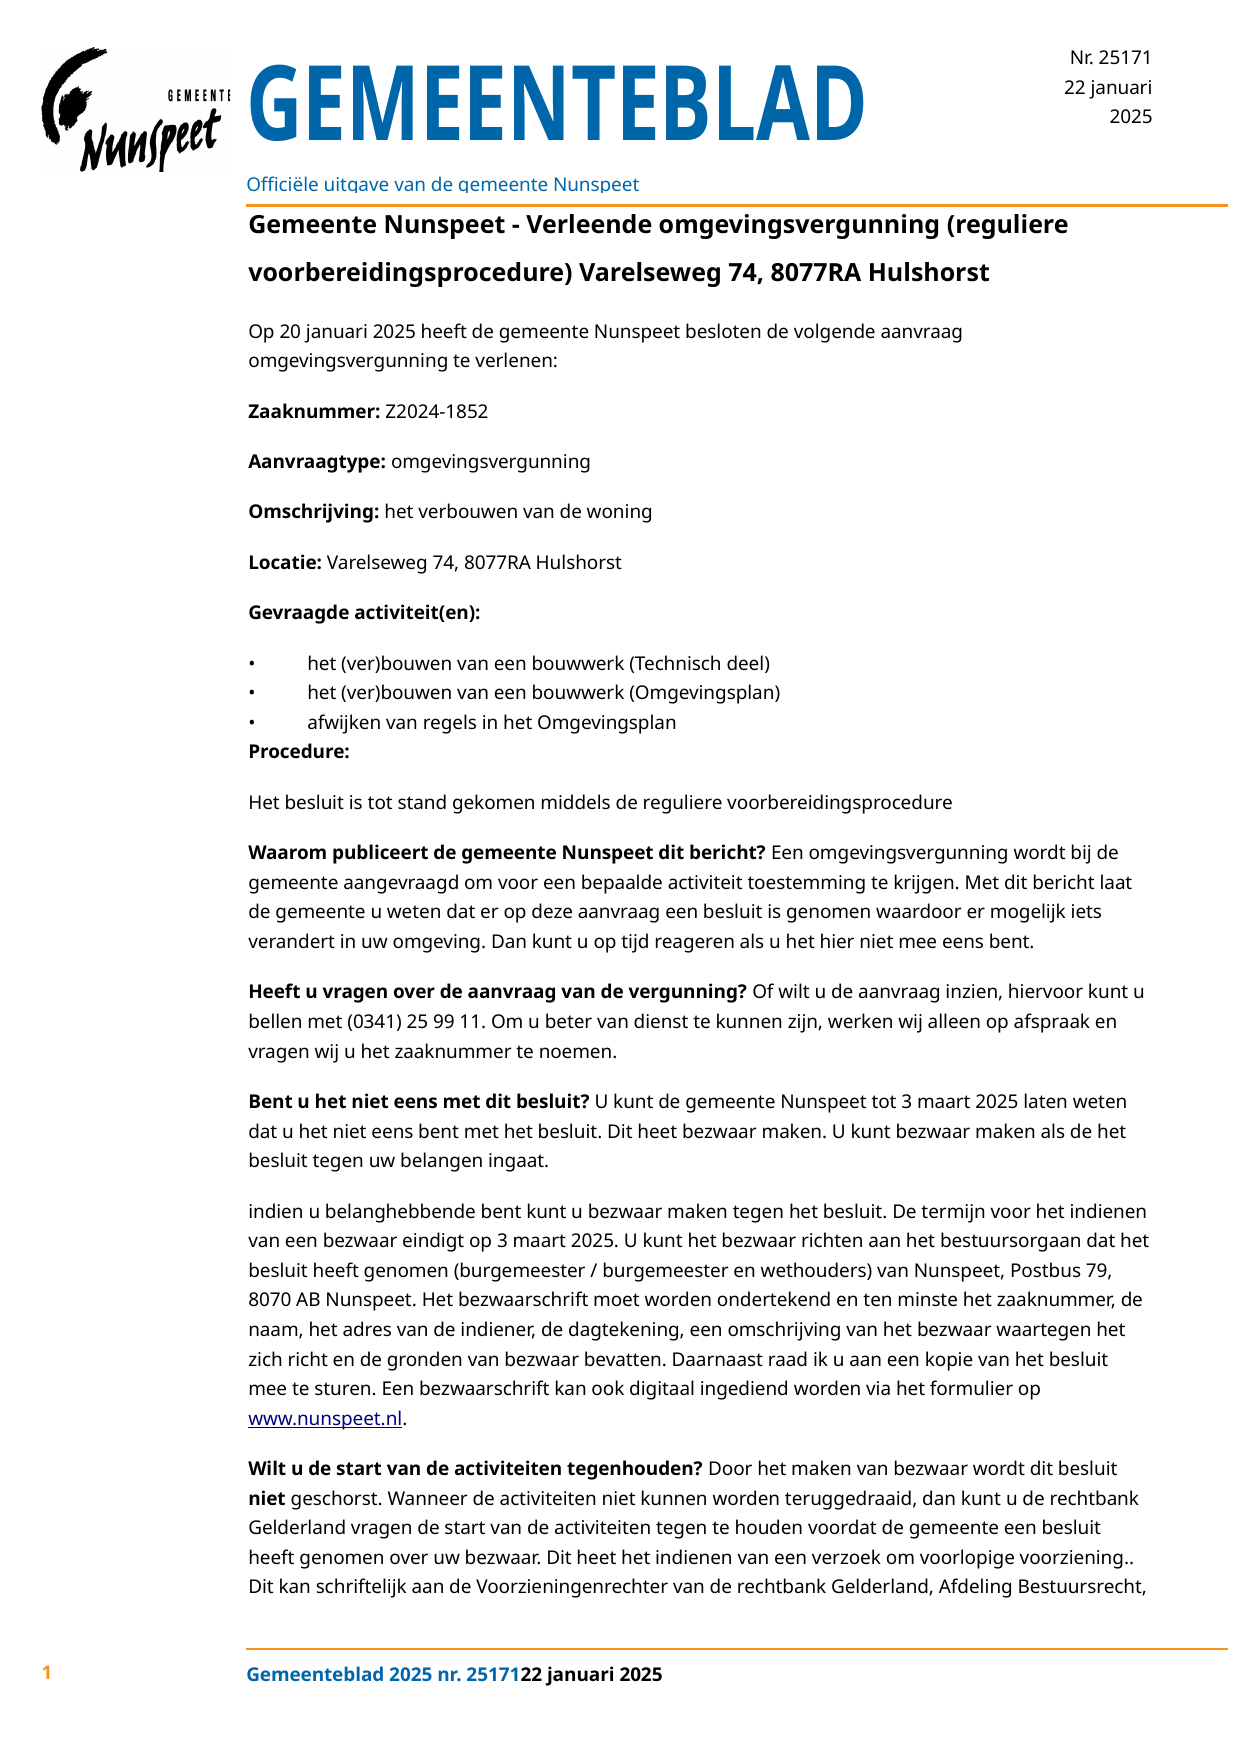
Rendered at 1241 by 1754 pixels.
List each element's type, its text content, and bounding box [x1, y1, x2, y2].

text Het besluit is tot stand gekomen middels de reguliere voorbereidingsprocedure [248, 789, 1152, 815]
text Gemeente Nunspeet - Verleende omgevingsvergunning (reguliere voorbereidingsprocedure) Varelseweg 74, 8077RA Hulshorst [248, 207, 1152, 288]
list afwijken van regels in het Omgevingsplan [248, 709, 1152, 735]
text Bent u het niet eens met dit besluit? U kunt de gemeente Nunspeet tot 3 maart 2025 laten weten dat u het niet eens bent met het besluit. Dit heet bezwaar maken. U kunt bezwaar maken als de het besluit tegen uw belangen ingaat. [248, 1088, 1152, 1173]
text Locatie: Varelseweg 74, 8077RA Hulshorst [248, 549, 1152, 575]
text Gevraagde activiteit(en): [248, 599, 1152, 625]
text Heeft u vragen over de aanvraag van de vergunning? Of wilt u de aanvraag inzien, hiervoor kunt u bellen met (0341) 25 99 11. Om u beter van dienst te kunnen zijn, werken wij alleen op afspraak en vragen wij u het zaaknummer te noemen. [248, 979, 1152, 1064]
text Omschrijving: het verbouwen van de woning [248, 499, 1152, 524]
list het (ver)bouwen van een bouwwerk (Omgevingsplan) [248, 679, 1152, 705]
picture [41, 47, 231, 172]
text indien u belanghebbende bent kunt u bezwaar maken tegen het besluit. De termijn voor het indienen van een bezwaar eindigt op 3 maart 2025. U kunt het bezwaar richten aan het bestuursorgaan dat het besluit heeft genomen (burgemeester / burgemeester en wethouders) van Nunspeet, Postbus 79, 8070 AB Nunspeet. Het bezwaarschrift moet worden ondertekend en ten minste het zaaknummer, de naam, het adres van de indiener, de dagtekening, een omschrijving van het bezwaar waartegen het zich richt en de gronden van bezwaar bevatten. Daarnaast raad ik u aan een kopie van het besluit mee te sturen. Een bezwaarschrift kan ook digitaal ingediend worden via het formulier op www.nunspeet.nl. [248, 1198, 1152, 1431]
text Procedure: [248, 739, 1152, 764]
text Op 20 januari 2025 heeft de gemeente Nunspeet besloten de volgende aanvraag omgevingsvergunning te verlenen: [248, 318, 1152, 373]
text Zaaknummer: Z2024-1852 [248, 398, 1152, 424]
text Waarom publiceert de gemeente Nunspeet dit bericht? Een omgevingsvergunning wordt bij de gemeente aangevraagd om voor een bepaalde activiteit toestemming te krijgen. Met dit bericht laat de gemeente u weten dat er op deze aanvraag een besluit is genomen waardoor er mogelijk iets verandert in uw omgeving. Dan kunt u op tijd reageren als u het hier niet mee eens bent. [248, 839, 1152, 954]
text Wilt u de start van de activiteiten tegenhouden? Door het maken van bezwaar wordt dit besluit niet geschorst. Wanneer de activiteiten niet kunnen worden teruggedraaid, dan kunt u de rechtbank Gelderland vragen de start van de activiteiten tegen te houden voordat de gemeente een besluit heeft genomen over uw bezwaar. Dit heet het indienen van een verzoek om voorlopige voorziening.. Dit kan schriftelijk aan de Voorzieningenrechter van de rechtbank Gelderland, Afdeling Bestuursrecht, [248, 1455, 1152, 1599]
list het (ver)bouwen van een bouwwerk (Technisch deel) [248, 650, 1152, 676]
text Aanvraagtype: omgevingsvergunning [248, 448, 1152, 474]
